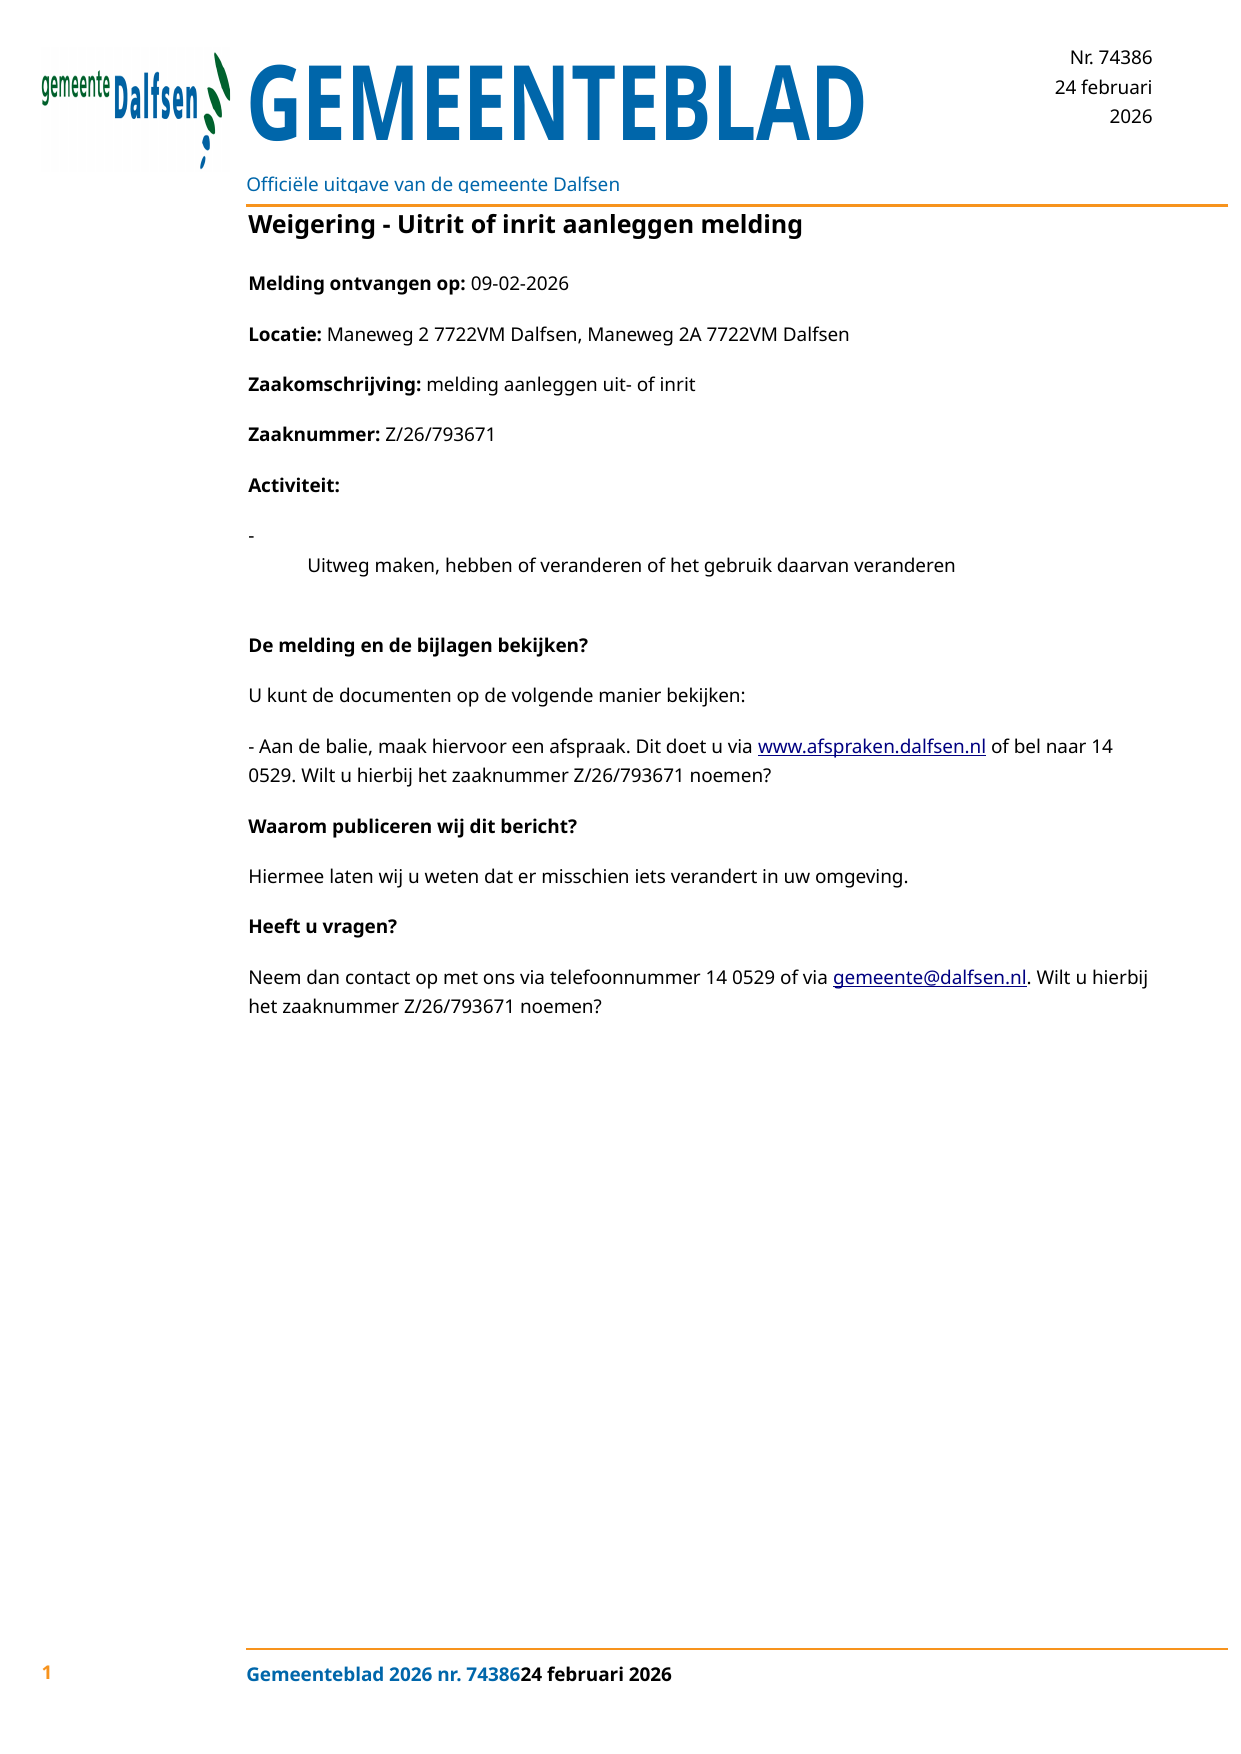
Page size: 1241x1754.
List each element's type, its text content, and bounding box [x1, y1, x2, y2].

text Weigering - Uitrit of inrit aanleggen melding [248, 207, 1152, 241]
text Hiermee laten wij u weten dat er misschien iets verandert in uw omgeving. [248, 863, 1152, 889]
text Zaaknummer: Z/26/793671 [248, 422, 1152, 447]
text Zaakomschrijving: melding aanleggen uit- of inrit [248, 371, 1152, 397]
text Activiteit: [248, 472, 1152, 498]
list Uitweg maken, hebben of veranderen of het gebruik daarvan veranderen [248, 552, 1152, 578]
text De melding en de bijlagen bekijken? [248, 632, 1152, 658]
picture [41, 47, 231, 172]
text Locatie: Maneweg 2 7722VM Dalfsen, Maneweg 2A 7722VM Dalfsen [248, 321, 1152, 346]
text Waarom publiceren wij dit bericht? [248, 813, 1152, 838]
text Neem dan contact op met ons via telefoonnummer 14 0529 of via gemeente@dalfsen.nl. Wilt u hierbij het zaaknummer Z/26/793671 noemen? [248, 964, 1152, 1019]
text Heeft u vragen? [248, 914, 1152, 939]
text - Aan de balie, maak hiervoor een afspraak. Dit doet u via www.afspraken.dalfsen.nl of bel naar 14 0529. Wilt u hierbij het zaaknummer Z/26/793671 noemen? [248, 733, 1152, 788]
text Melding ontvangen op: 09-02-2026 [248, 270, 1152, 296]
text U kunt de documenten op de volgende manier bekijken: [248, 682, 1152, 708]
